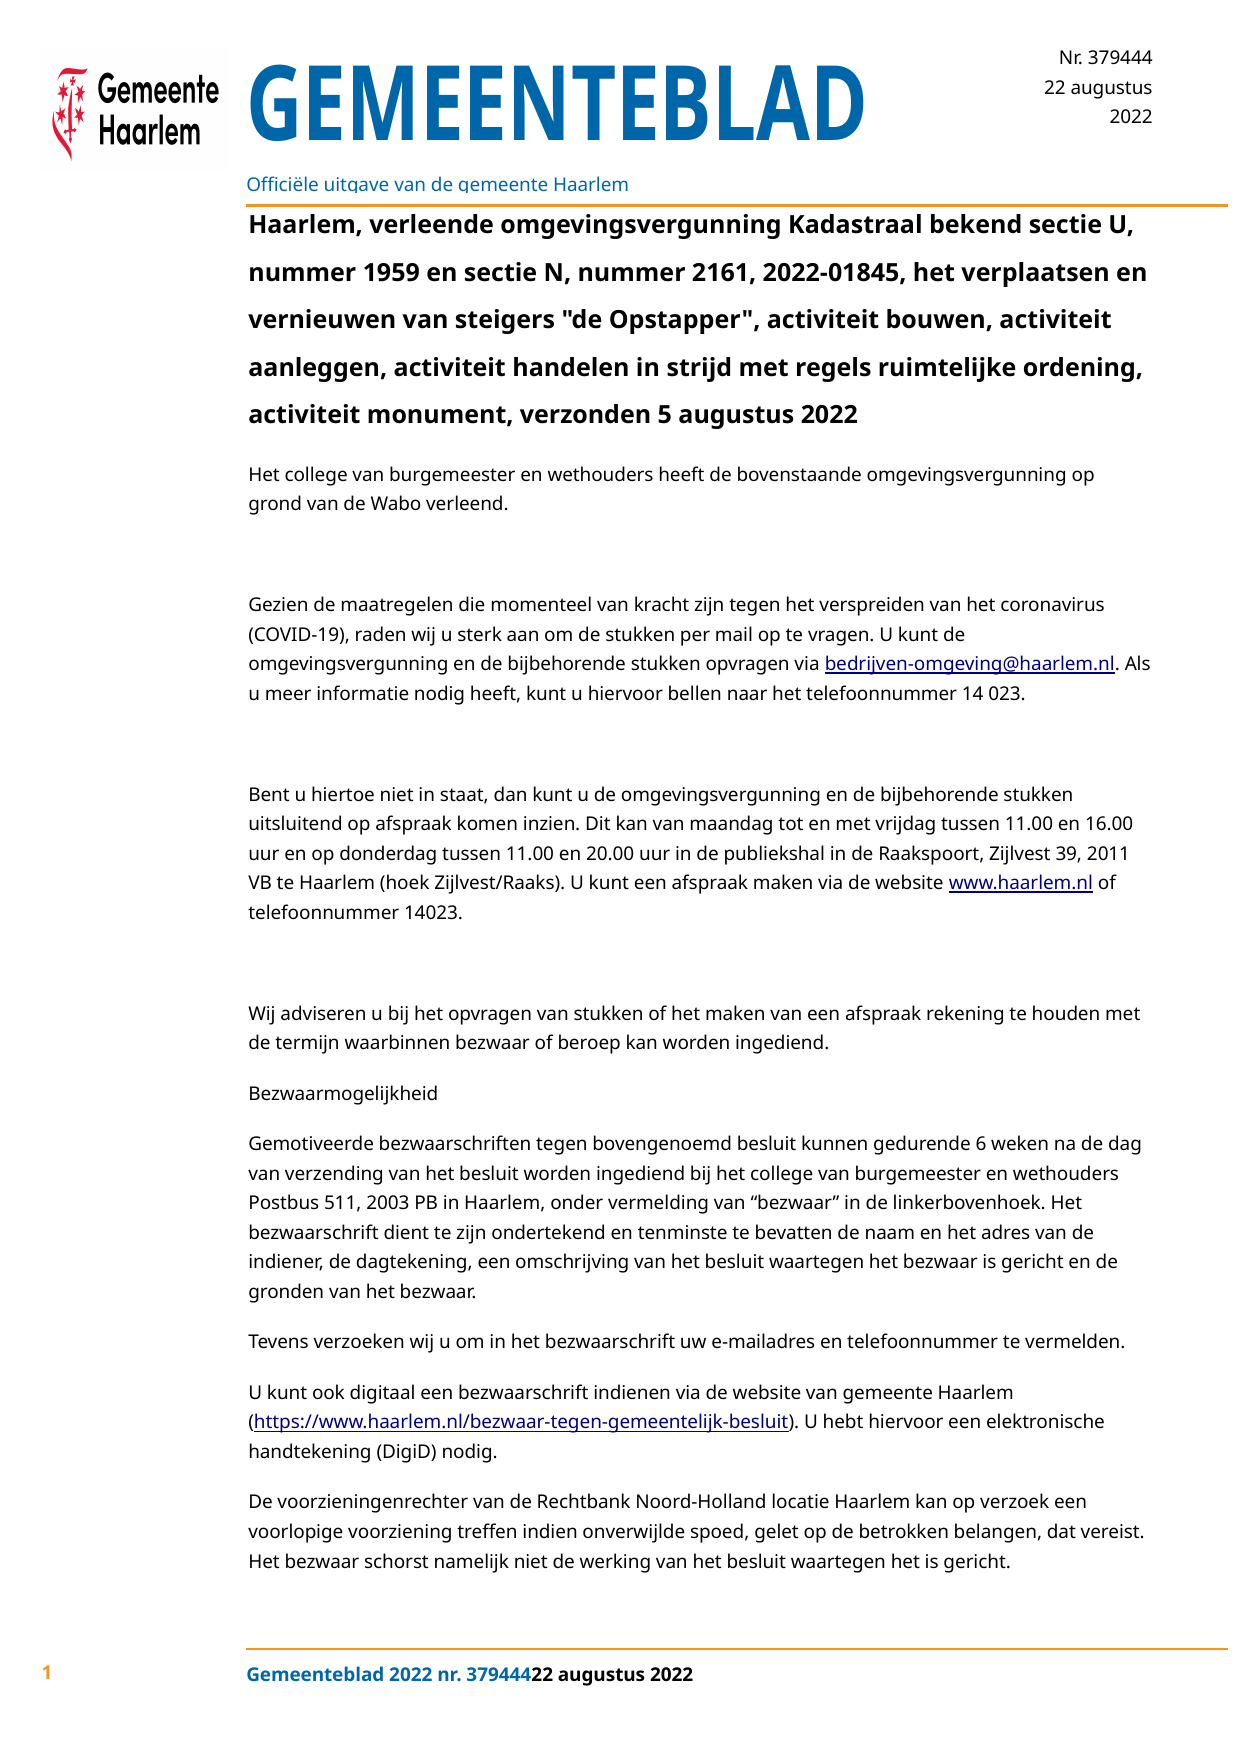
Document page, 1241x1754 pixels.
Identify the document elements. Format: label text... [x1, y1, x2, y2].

text Tevens verzoeken wij u om in het bezwaarschrift uw e-mailadres en telefoonnummer te vermelden. [248, 1329, 1152, 1354]
text Wij adviseren u bij het opvragen van stukken of het maken van een afspraak rekening te houden met de termijn waarbinnen bezwaar of beroep kan worden ingediend. [248, 1000, 1152, 1055]
picture [41, 47, 231, 172]
text Bezwaarmogelijkheid [248, 1080, 1152, 1106]
text Gemotiveerde bezwaarschriften tegen bovengenoemd besluit kunnen gedurende 6 weken na de dag van verzending van het besluit worden ingediend bij het college van burgemeester en wethouders Postbus 511, 2003 PB in Haarlem, onder vermelding van “bezwaar” in de linkerbovenhoek. Het bezwaarschrift dient te zijn ondertekend en tenminste te bevatten de naam en het adres van de indiener, de dagtekening, een omschrijving van het besluit waartegen het bezwaar is gericht en de gronden van het bezwaar. [248, 1130, 1152, 1304]
text Het college van burgemeester en wethouders heeft de bovenstaande omgevingsvergunning op grond van de Wabo verleend. [248, 461, 1152, 516]
text Gezien de maatregelen die momenteel van kracht zijn tegen het verspreiden van het coronavirus (COVID-19), raden wij u sterk aan om de stukken per mail op te vragen. U kunt de omgevingsvergunning en de bijbehorende stukken opvragen via bedrijven-omgeving@haarlem.nl. Als u meer informatie nodig heeft, kunt u hiervoor bellen naar het telefoonnummer 14 023. [248, 591, 1152, 706]
text Bent u hiertoe niet in staat, dan kunt u de omgevingsvergunning en de bijbehorende stukken uitsluitend op afspraak komen inzien. Dit kan van maandag tot en met vrijdag tussen 11.00 en 16.00 uur en op donderdag tussen 11.00 en 20.00 uur in de publiekshal in de Raakspoort, Zijlvest 39, 2011 VB te Haarlem (hoek Zijlvest/Raaks). U kunt een afspraak maken via de website www.haarlem.nl of telefoonnummer 14023. [248, 781, 1152, 925]
text Haarlem, verleende omgevingsvergunning Kadastraal bekend sectie U, nummer 1959 en sectie N, nummer 2161, 2022-01845, het verplaatsen en vernieuwen van steigers "de Opstapper", activiteit bouwen, activiteit aanleggen, activiteit handelen in strijd met regels ruimtelijke ordening, activiteit monument, verzonden 5 augustus 2022 [248, 207, 1152, 431]
text U kunt ook digitaal een bezwaarschrift indienen via de website van gemeente Haarlem (https://www.haarlem.nl/bezwaar-tegen-gemeentelijk-besluit). U hebt hiervoor een elektronische handtekening (DigiD) nodig. [248, 1379, 1152, 1464]
text De voorzieningenrechter van de Rechtbank Noord-Holland locatie Haarlem kan op verzoek een voorlopige voorziening treffen indien onverwijlde spoed, gelet op de betrokken belangen, dat vereist. Het bezwaar schorst namelijk niet de werking van het besluit waartegen het is gericht. [248, 1489, 1152, 1573]
